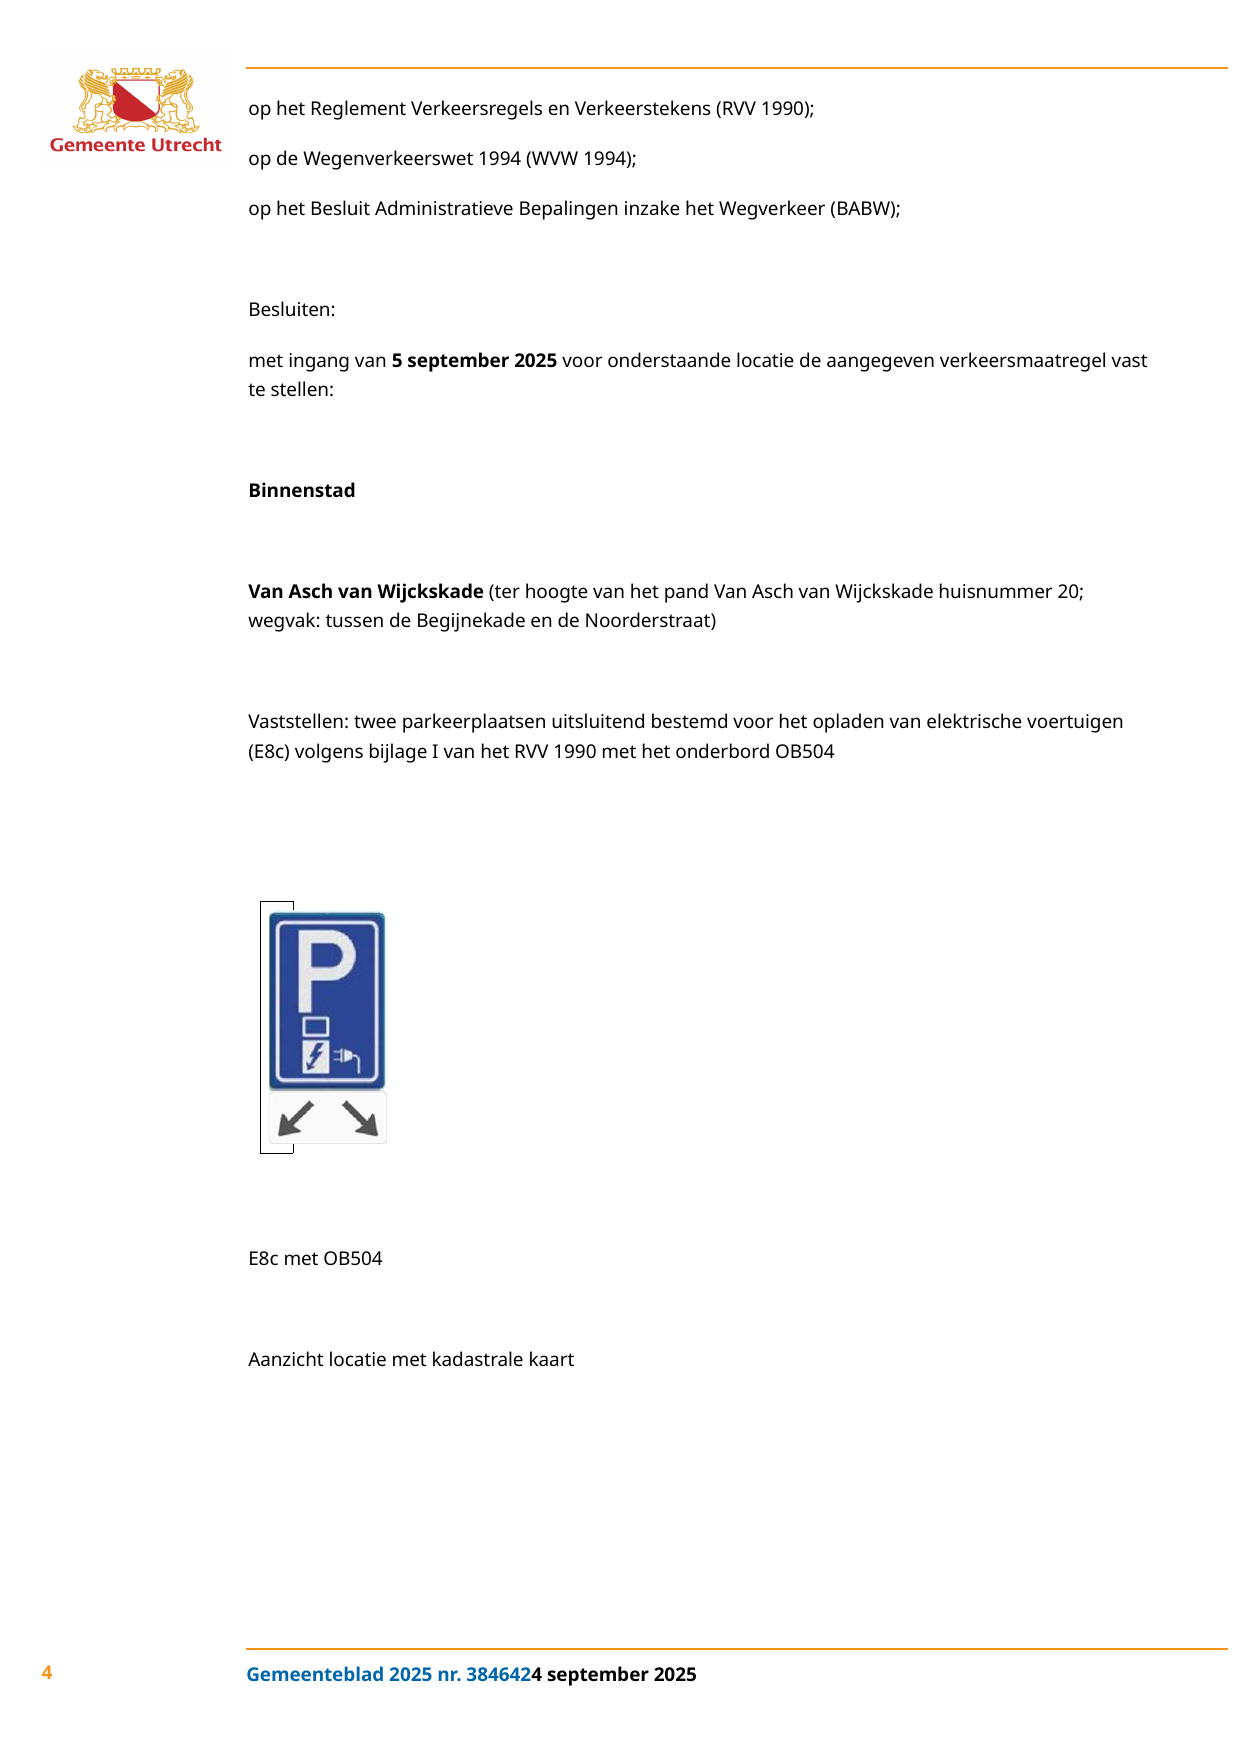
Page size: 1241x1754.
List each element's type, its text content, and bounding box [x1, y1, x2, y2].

text Binnenstad [248, 477, 1152, 503]
text met ingang van 5 september 2025 voor onderstaande locatie de aangegeven verkeersmaatregel vast te stellen: [248, 347, 1152, 402]
text op de Wegenverkeerswet 1994 (WVW 1994); [248, 145, 1152, 171]
text Van Asch van Wijckskade (ter hoogte van het pand Van Asch van Wijckskade huisnummer 20; wegvak: tussen de Begijnekade en de Noorderstraat) [248, 578, 1152, 633]
text op het Reglement Verkeersregels en Verkeerstekens (RVV 1990); [248, 95, 1152, 121]
text Besluiten: [248, 296, 1152, 322]
picture [41, 47, 231, 172]
text Vaststellen: twee parkeerplaatsen uitsluitend bestemd voor het opladen van elektrische voertuigen (E8c) volgens bijlage I van het RVV 1990 met het onderbord OB504 [248, 708, 1152, 764]
text Aanzicht locatie met kadastrale kaart [248, 1346, 1152, 1372]
picture [268, 910, 387, 1144]
text E8c met OB504 [248, 1246, 1152, 1271]
text op het Besluit Administratieve Bepalingen inzake het Wegverkeer (BABW); [248, 196, 1152, 221]
